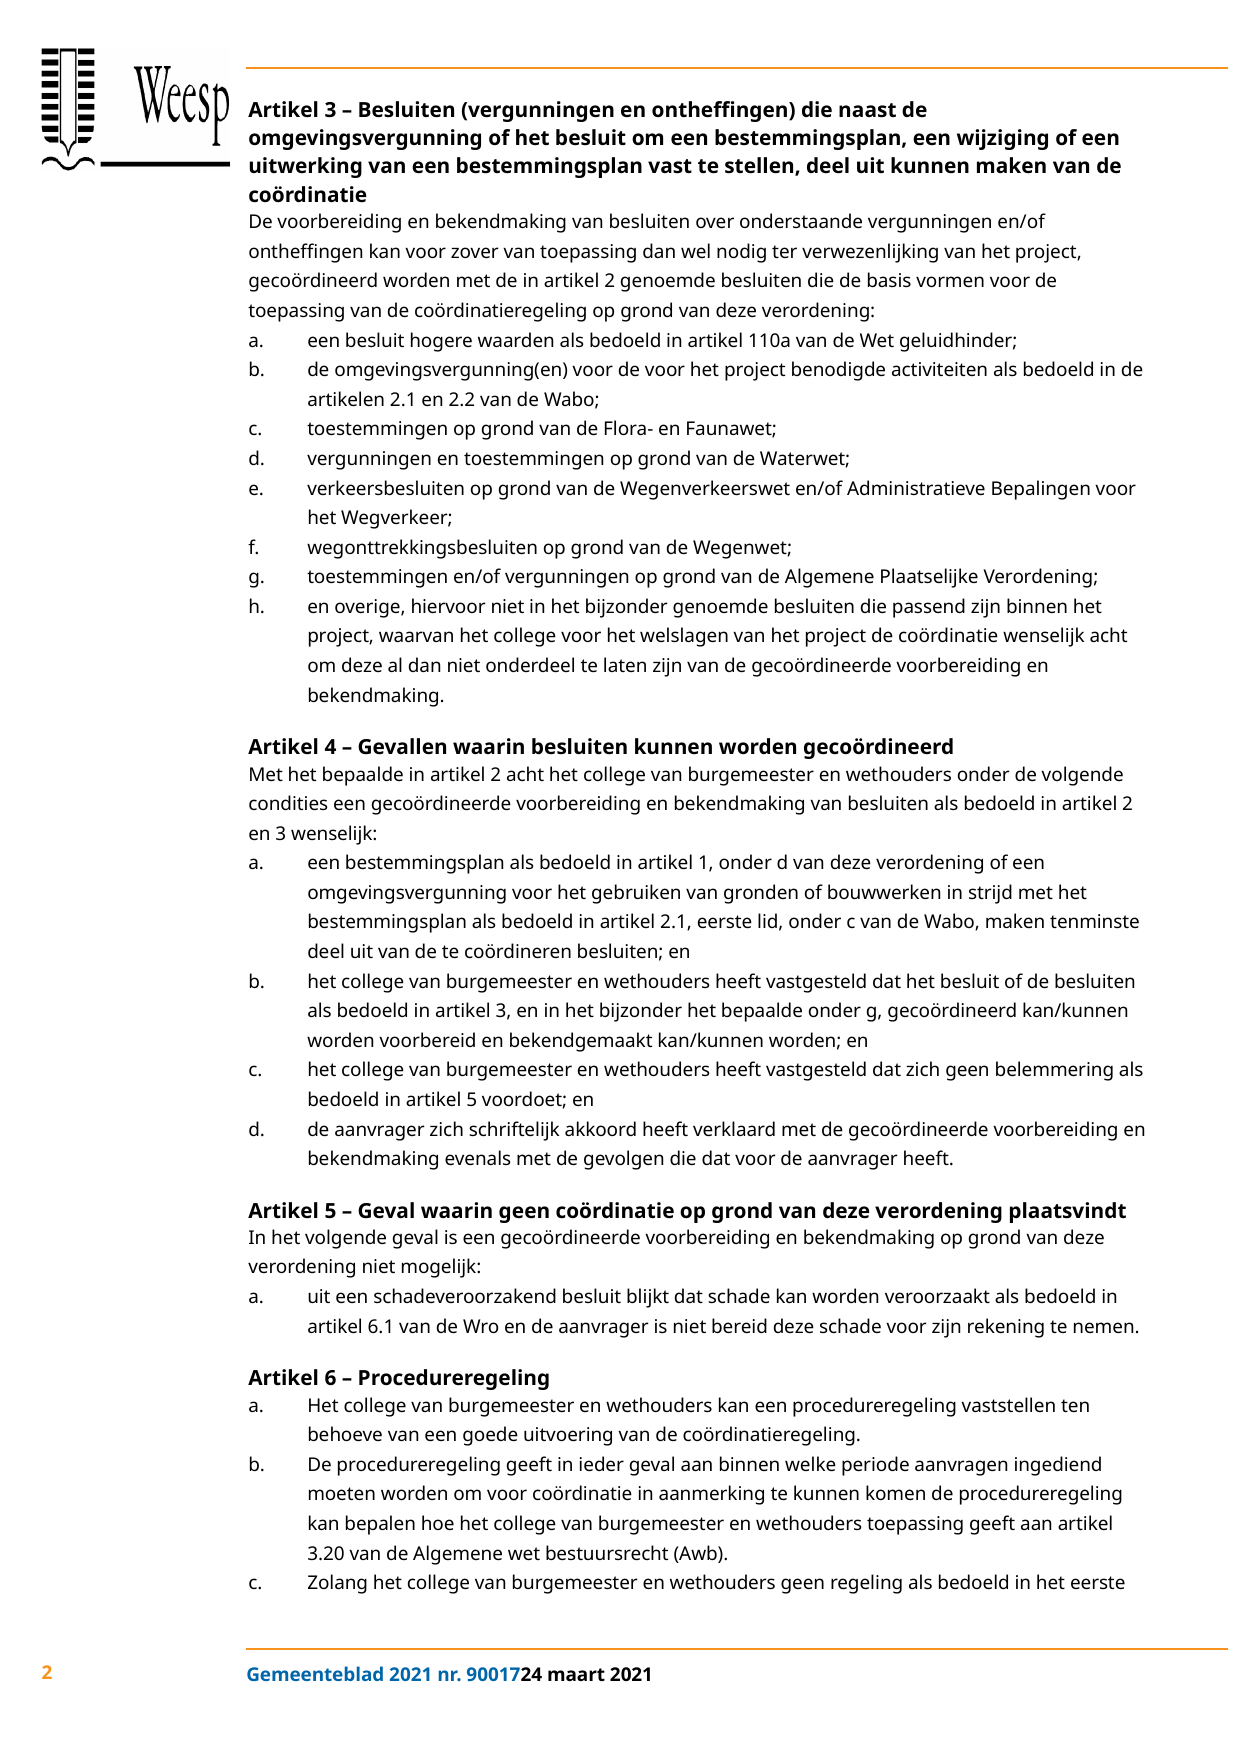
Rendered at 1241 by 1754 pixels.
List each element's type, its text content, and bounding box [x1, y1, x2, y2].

text Artikel 6 – Procedureregeling [248, 1363, 1152, 1392]
list wegonttrekkingsbesluiten op grond van de Wegenwet; [248, 534, 1152, 560]
list toestemmingen op grond van de Flora- en Faunawet; [248, 416, 1152, 441]
list toestemmingen en/of vergunningen op grond van de Algemene Plaatselijke Verordening; [248, 563, 1152, 589]
text In het volgende geval is een gecoördineerde voorbereiding en bekendmaking op grond van deze verordening niet mogelijk: [248, 1224, 1152, 1279]
list De procedureregeling geeft in ieder geval aan binnen welke periode aanvragen ingediend moeten worden om voor coördinatie in aanmerking te kunnen komen de procedureregeling kan bepalen hoe het college van burgemeester en wethouders toepassing geeft aan artikel 3.20 van de Algemene wet bestuursrecht (Awb). [248, 1451, 1152, 1565]
text Artikel 3 – Besluiten (vergunningen en ontheffingen) die naast de omgevingsvergunning of het besluit om een bestemmingsplan, een wijziging of een uitwerking van een bestemmingsplan vast te stellen, deel uit kunnen maken van de coördinatie [248, 95, 1152, 208]
text Artikel 4 – Gevallen waarin besluiten kunnen worden gecoördineerd [248, 732, 1152, 761]
list een besluit hogere waarden als bedoeld in artikel 110a van de Wet geluidhinder; [248, 327, 1152, 353]
list vergunningen en toestemmingen op grond van de Waterwet; [248, 445, 1152, 471]
text Met het bepaalde in artikel 2 acht het college van burgemeester en wethouders onder de volgende condities een gecoördineerde voorbereiding en bekendmaking van besluiten als bedoeld in artikel 2 en 3 wenselijk: [248, 761, 1152, 846]
list een bestemmingsplan als bedoeld in artikel 1, onder d van deze verordening of een omgevingsvergunning voor het gebruiken van gronden of bouwwerken in strijd met het bestemmingsplan als bedoeld in artikel 2.1, eerste lid, onder c van de Wabo, maken tenminste deel uit van de te coördineren besluiten; en [248, 849, 1152, 964]
text De voorbereiding en bekendmaking van besluiten over onderstaande vergunningen en/of ontheffingen kan voor zover van toepassing dan wel nodig ter verwezenlijking van het project, gecoördineerd worden met de in artikel 2 genoemde besluiten die de basis vormen voor de toepassing van de coördinatieregeling op grond van deze verordening: [248, 208, 1152, 323]
list de aanvrager zich schriftelijk akkoord heeft verklaard met de gecoördineerde voorbereiding en bekendmaking evenals met de gevolgen die dat voor de aanvrager heeft. [248, 1116, 1152, 1171]
list het college van burgemeester en wethouders heeft vastgesteld dat het besluit of de besluiten als bedoeld in artikel 3, en in het bijzonder het bepaalde onder g, gecoördineerd kan/kunnen worden voorbereid en bekendgemaakt kan/kunnen worden; en [248, 968, 1152, 1053]
list en overige, hiervoor niet in het bijzonder genoemde besluiten die passend zijn binnen het project, waarvan het college voor het welslagen van het project de coördinatie wenselijk acht om deze al dan niet onderdeel te laten zijn van de gecoördineerde voorbereiding en bekendmaking. [248, 593, 1152, 708]
list Zolang het college van burgemeester en wethouders geen regeling als bedoeld in het eerste [248, 1569, 1152, 1595]
picture [41, 47, 231, 172]
list de omgevingsvergunning(en) voor de voor het project benodigde activiteiten als bedoeld in de artikelen 2.1 en 2.2 van de Wabo; [248, 356, 1152, 412]
list uit een schadeveroorzakend besluit blijkt dat schade kan worden veroorzaakt als bedoeld in artikel 6.1 van de Wro en de aanvrager is niet bereid deze schade voor zijn rekening te nemen. [248, 1283, 1152, 1339]
list het college van burgemeester en wethouders heeft vastgesteld dat zich geen belemmering als bedoeld in artikel 5 voordoet; en [248, 1057, 1152, 1112]
text Artikel 5 – Geval waarin geen coördinatie op grond van deze verordening plaatsvindt [248, 1196, 1152, 1224]
list verkeersbesluiten op grond van de Wegenverkeerswet en/of Administratieve Bepalingen voor het Wegverkeer; [248, 475, 1152, 530]
list Het college van burgemeester en wethouders kan een procedureregeling vaststellen ten behoeve van een goede uitvoering van de coördinatieregeling. [248, 1392, 1152, 1447]
